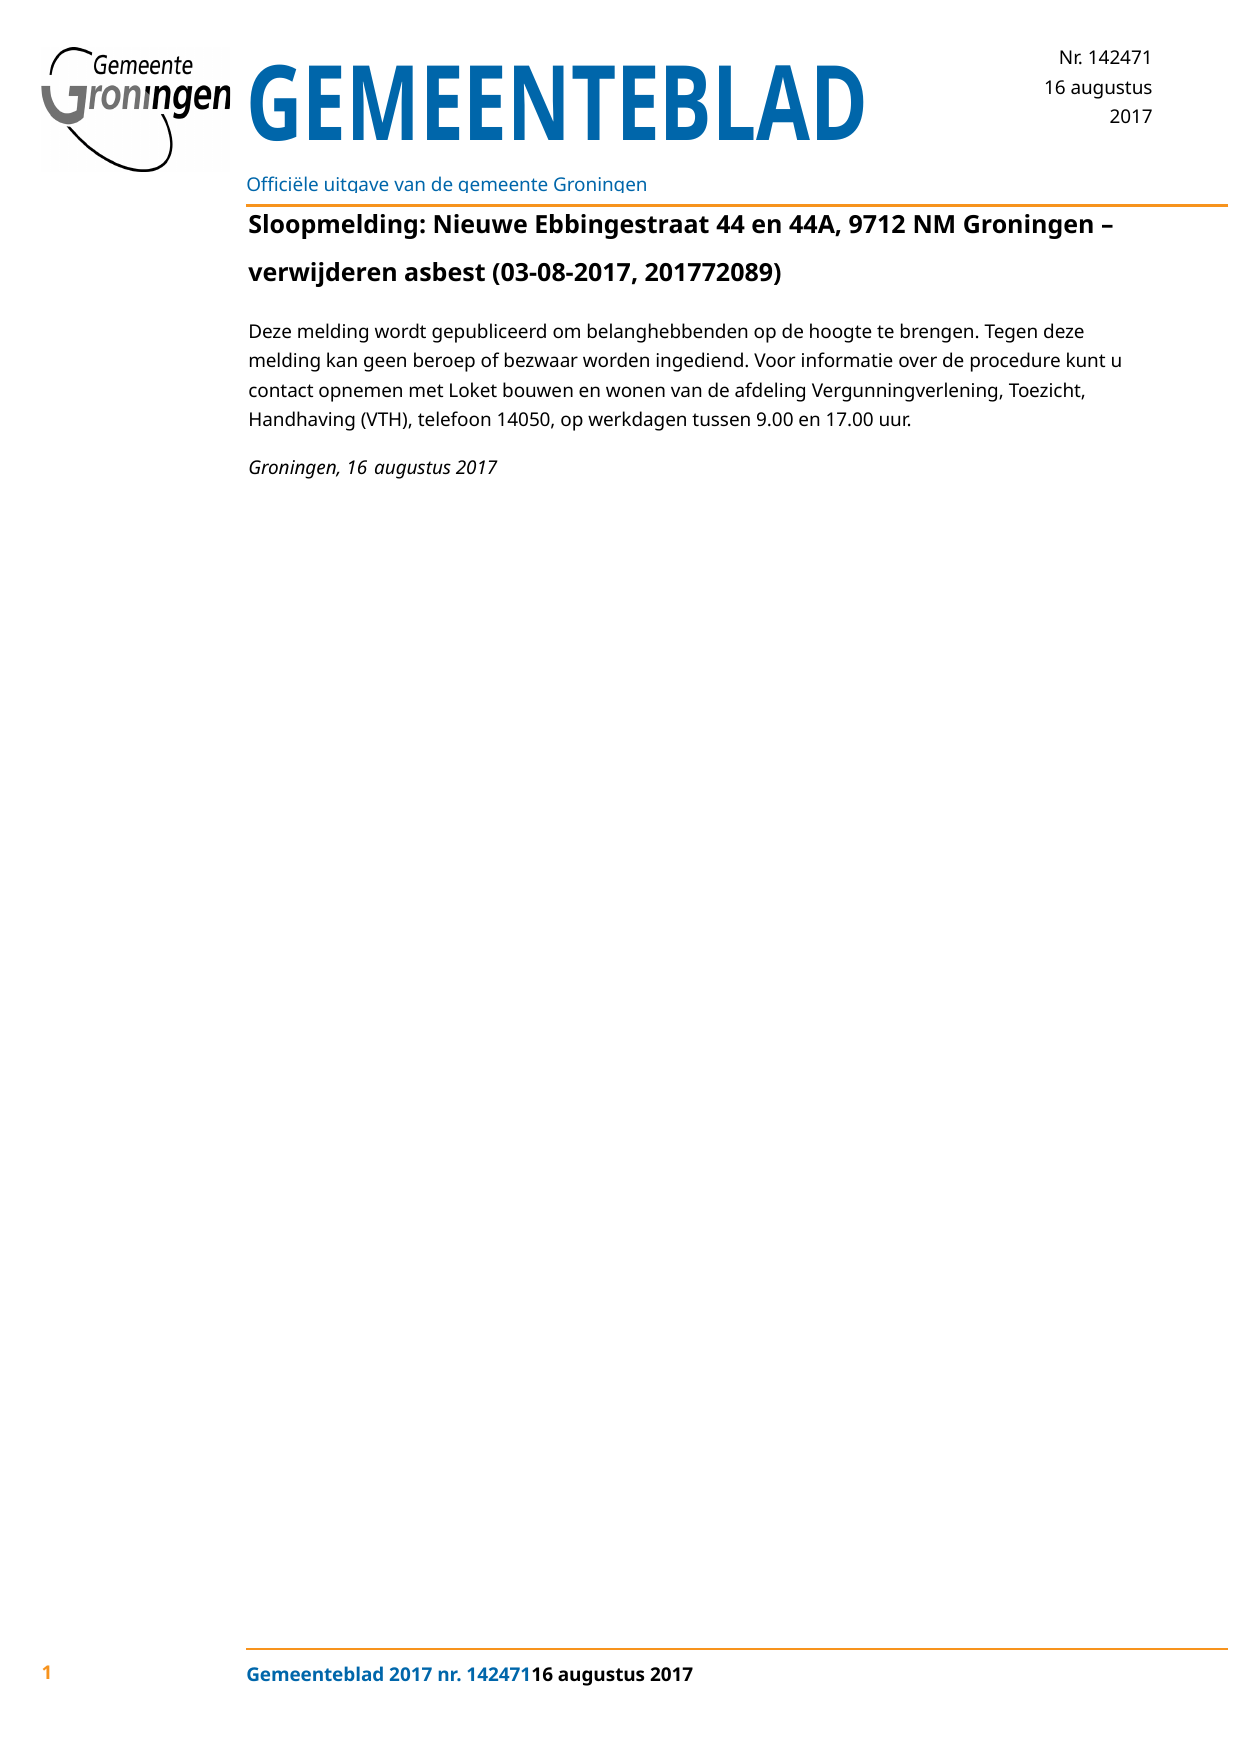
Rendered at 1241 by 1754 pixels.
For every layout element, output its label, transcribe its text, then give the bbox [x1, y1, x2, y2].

text Groningen, 16 augustus 2017 [248, 454, 1152, 480]
text Deze melding wordt gepubliceerd om belanghebbenden op de hoogte te brengen. Tegen deze melding kan geen beroep of bezwaar worden ingediend. Voor informatie over de procedure kunt u contact opnemen met Loket bouwen en wonen van de afdeling Vergunningverlening, Toezicht, Handhaving (VTH), telefoon 14050, op werkdagen tussen 9.00 en 17.00 uur. [248, 318, 1152, 432]
text Sloopmelding: Nieuwe Ebbingestraat 44 en 44A, 9712 NM Groningen – verwijderen asbest (03-08-2017, 201772089) [248, 207, 1152, 288]
picture [41, 47, 231, 172]
